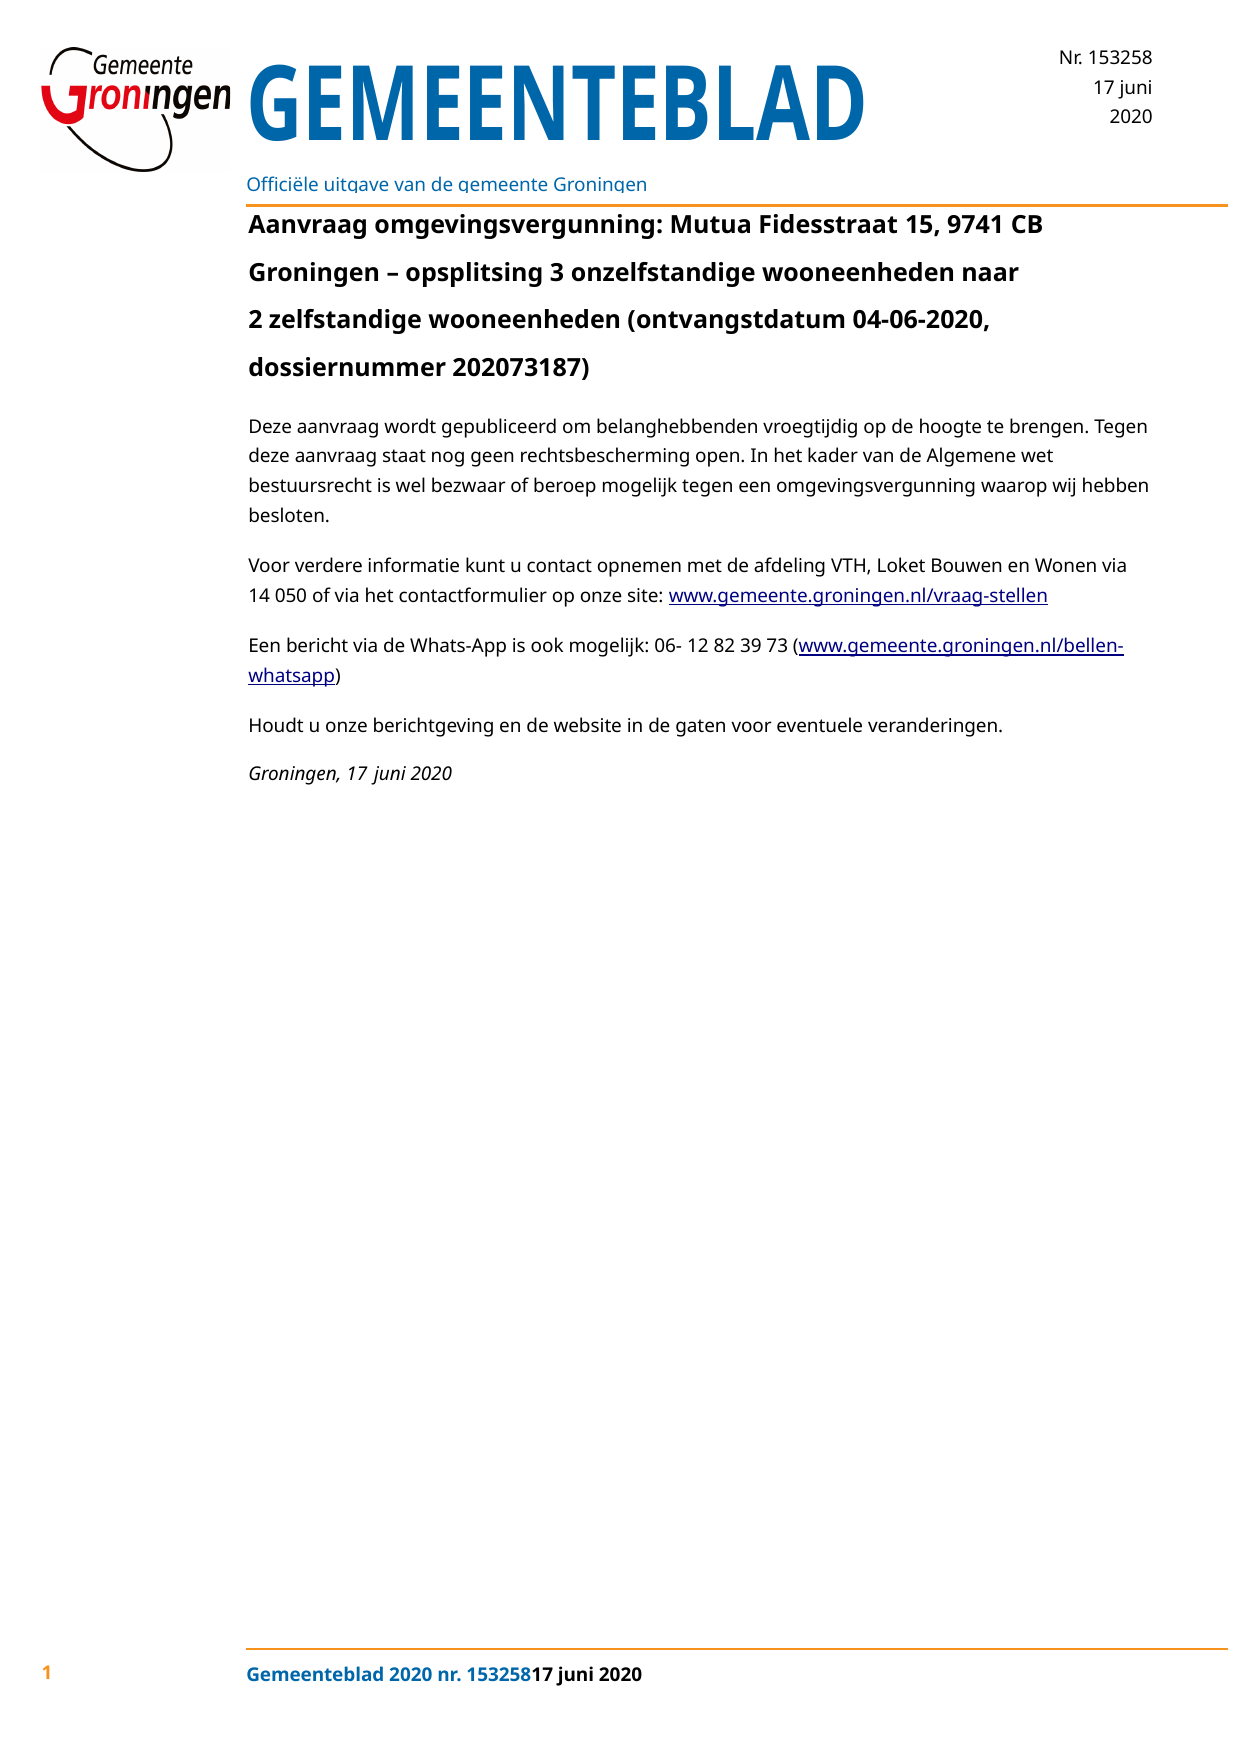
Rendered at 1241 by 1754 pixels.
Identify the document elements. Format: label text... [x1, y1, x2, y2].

text Een bericht via de Whats-App is ook mogelijk: 06- 12 82 39 73 (www.gemeente.groningen.nl/bellen-whatsapp) [248, 632, 1152, 688]
text Groningen, 17 juni 2020 [248, 760, 1152, 786]
picture [41, 47, 231, 172]
text Aanvraag omgevingsvergunning: Mutua Fidesstraat 15, 9741 CB Groningen – opsplitsing 3 onzelfstandige wooneenheden naar 2 zelfstandige wooneenheden (ontvangstdatum 04-06-2020, dossiernummer 202073187) [248, 207, 1152, 384]
text Deze aanvraag wordt gepubliceerd om belanghebbenden vroegtijdig op de hoogte te brengen. Tegen deze aanvraag staat nog geen rechtsbescherming open. In het kader van de Algemene wet bestuursrecht is wel bezwaar of beroep mogelijk tegen een omgevingsvergunning waarop wij hebben besloten. [248, 413, 1152, 528]
text Houdt u onze berichtgeving en de website in de gaten voor eventuele veranderingen. [248, 712, 1152, 738]
text Voor verdere informatie kunt u contact opnemen met de afdeling VTH, Loket Bouwen en Wonen via 14 050 of via het contactformulier op onze site: www.gemeente.groningen.nl/vraag-stellen [248, 552, 1152, 608]
